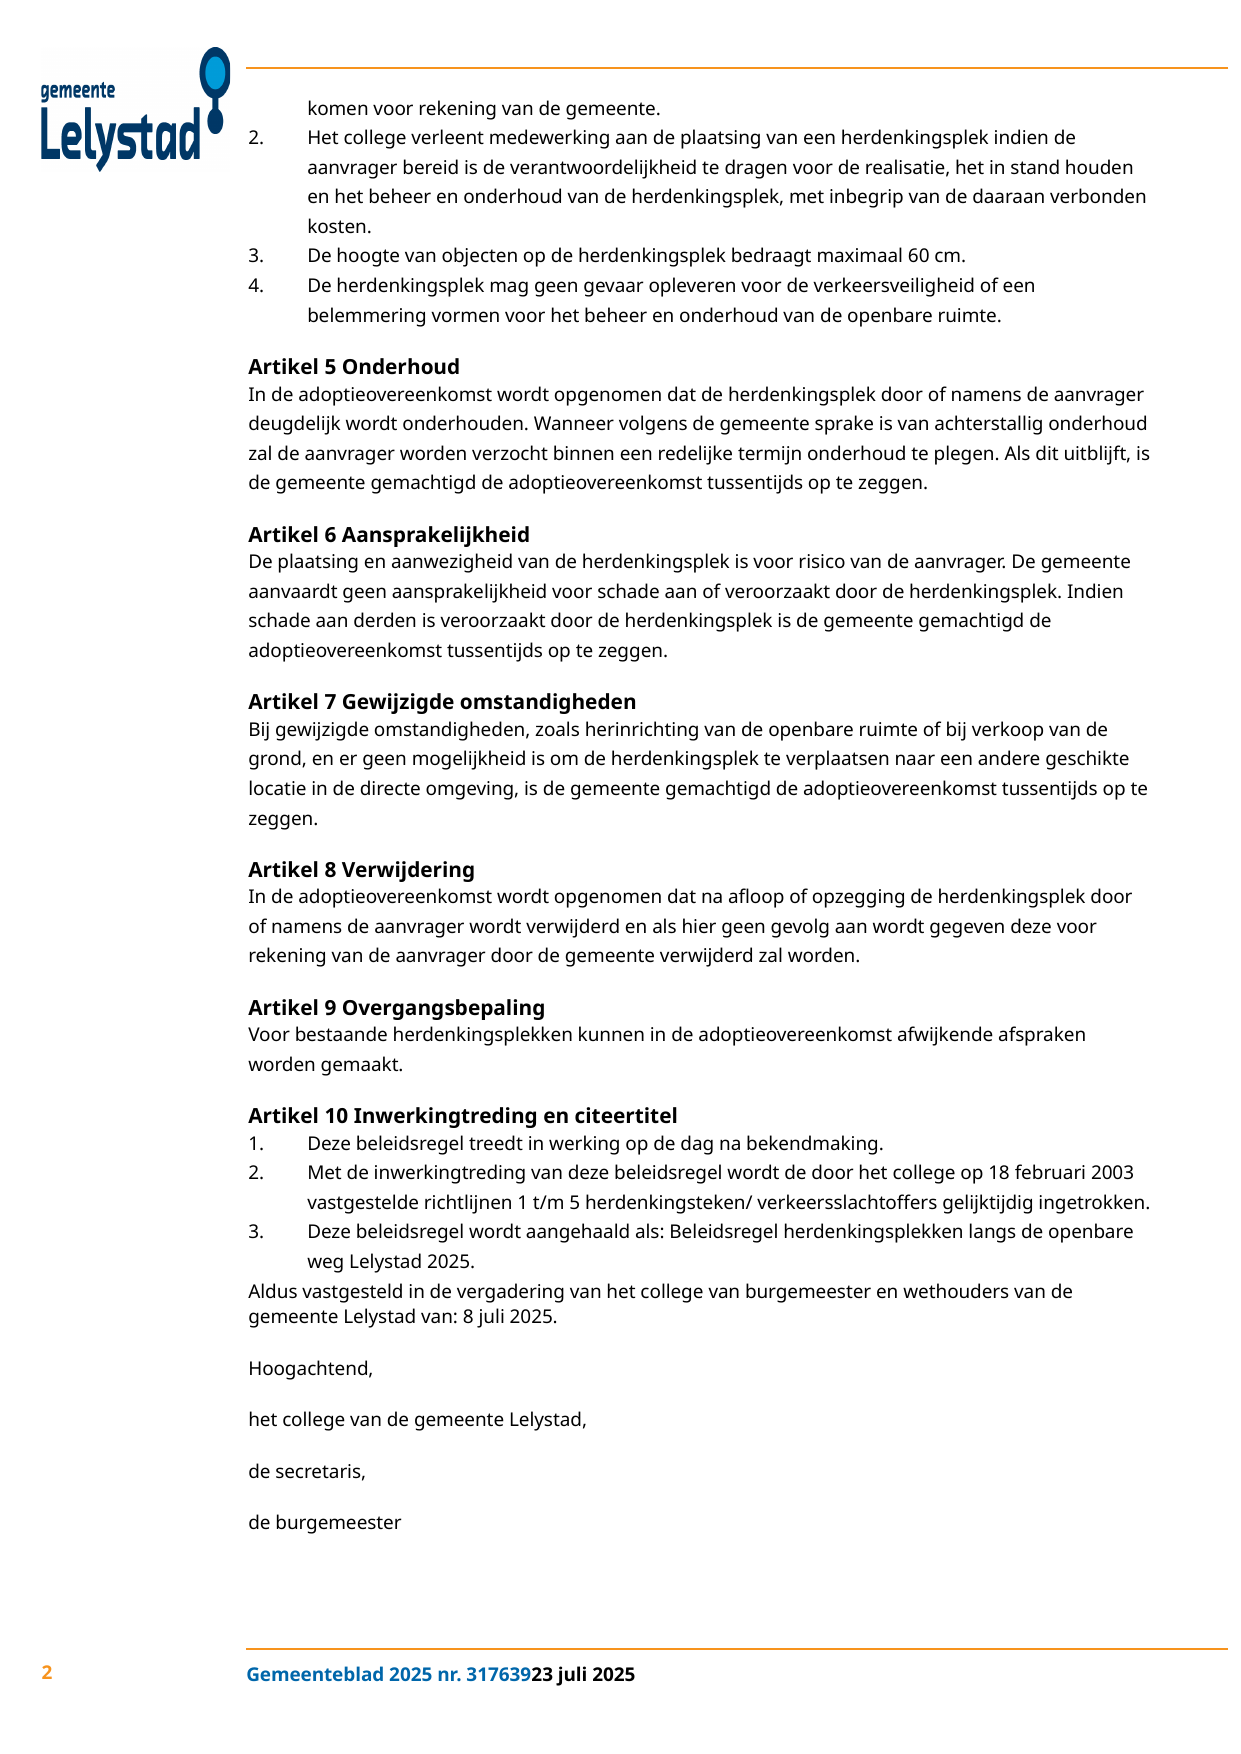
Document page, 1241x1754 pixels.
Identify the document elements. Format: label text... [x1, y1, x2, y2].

text In de adoptieovereenkomst wordt opgenomen dat de herdenkingsplek door of namens de aanvrager deugdelijk wordt onderhouden. Wanneer volgens de gemeente sprake is van achterstallig onderhoud zal de aanvrager worden verzocht binnen een redelijke termijn onderhoud te plegen. Als dit uitblijft, is de gemeente gemachtigd de adoptieovereenkomst tussentijds op te zeggen. [248, 381, 1152, 495]
text de burgemeester [248, 1509, 1152, 1535]
list De herdenkingsplek mag geen gevaar opleveren voor de verkeersveiligheid of een belemmering vormen voor het beheer en onderhoud van de openbare ruimte. [248, 272, 1152, 328]
text de secretaris, [248, 1458, 1152, 1484]
picture [41, 47, 231, 172]
list Deze beleidsregel treedt in werking op de dag na bekendmaking. [248, 1130, 1152, 1156]
text Artikel 10 Inwerkingtreding en citeertitel [248, 1102, 1152, 1130]
list Met de inwerkingtreding van deze beleidsregel wordt de door het college op 18 februari 2003 vastgestelde richtlijnen 1 t/m 5 herdenkingsteken/ verkeersslachtoffers gelijktijdig ingetrokken. [248, 1159, 1152, 1215]
text Voor bestaande herdenkingsplekken kunnen in de adoptieovereenkomst afwijkende afspraken worden gemaakt. [248, 1022, 1152, 1077]
text Artikel 8 Verwijdering [248, 855, 1152, 883]
text Bij gewijzigde omstandigheden, zoals herinrichting van de openbare ruimte of bij verkoop van de grond, en er geen mogelijkheid is om de herdenkingsplek te verplaatsen naar een andere geschikte locatie in de directe omgeving, is de gemeente gemachtigd de adoptieovereenkomst tussentijds op te zeggen. [248, 716, 1152, 830]
text Hoogachtend, [248, 1355, 1152, 1381]
text Artikel 6 Aansprakelijkheid [248, 520, 1152, 548]
text Aldus vastgesteld in de vergadering van het college van burgemeester en wethouders van de gemeente Lelystad van: 8 juli 2025. [248, 1278, 1152, 1329]
text Artikel 9 Overgangsbepaling [248, 993, 1152, 1022]
list Het college verleent medewerking aan de plaatsing van een herdenkingsplek indien de aanvrager bereid is de verantwoordelijkheid te dragen voor de realisatie, het in stand houden en het beheer en onderhoud van de herdenkingsplek, met inbegrip van de daaraan verbonden kosten. [248, 124, 1152, 239]
text De plaatsing en aanwezigheid van de herdenkingsplek is voor risico van de aanvrager. De gemeente aanvaardt geen aansprakelijkheid voor schade aan of veroorzaakt door de herdenkingsplek. Indien schade aan derden is veroorzaakt door de herdenkingsplek is de gemeente gemachtigd de adoptieovereenkomst tussentijds op te zeggen. [248, 548, 1152, 663]
list Deze beleidsregel wordt aangehaald als: Beleidsregel herdenkingsplekken langs de openbare weg Lelystad 2025. [248, 1219, 1152, 1274]
text het college van de gemeente Lelystad, [248, 1407, 1152, 1432]
list komen voor rekening van de gemeente. [248, 95, 1152, 121]
text In de adoptieovereenkomst wordt opgenomen dat na afloop of opzegging de herdenkingsplek door of namens de aanvrager wordt verwijderd en als hier geen gevolg aan wordt gegeven deze voor rekening van de aanvrager door de gemeente verwijderd zal worden. [248, 883, 1152, 968]
text Artikel 7 Gewijzigde omstandigheden [248, 687, 1152, 716]
list De hoogte van objecten op de herdenkingsplek bedraagt maximaal 60 cm. [248, 243, 1152, 268]
text Artikel 5 Onderhoud [248, 352, 1152, 381]
